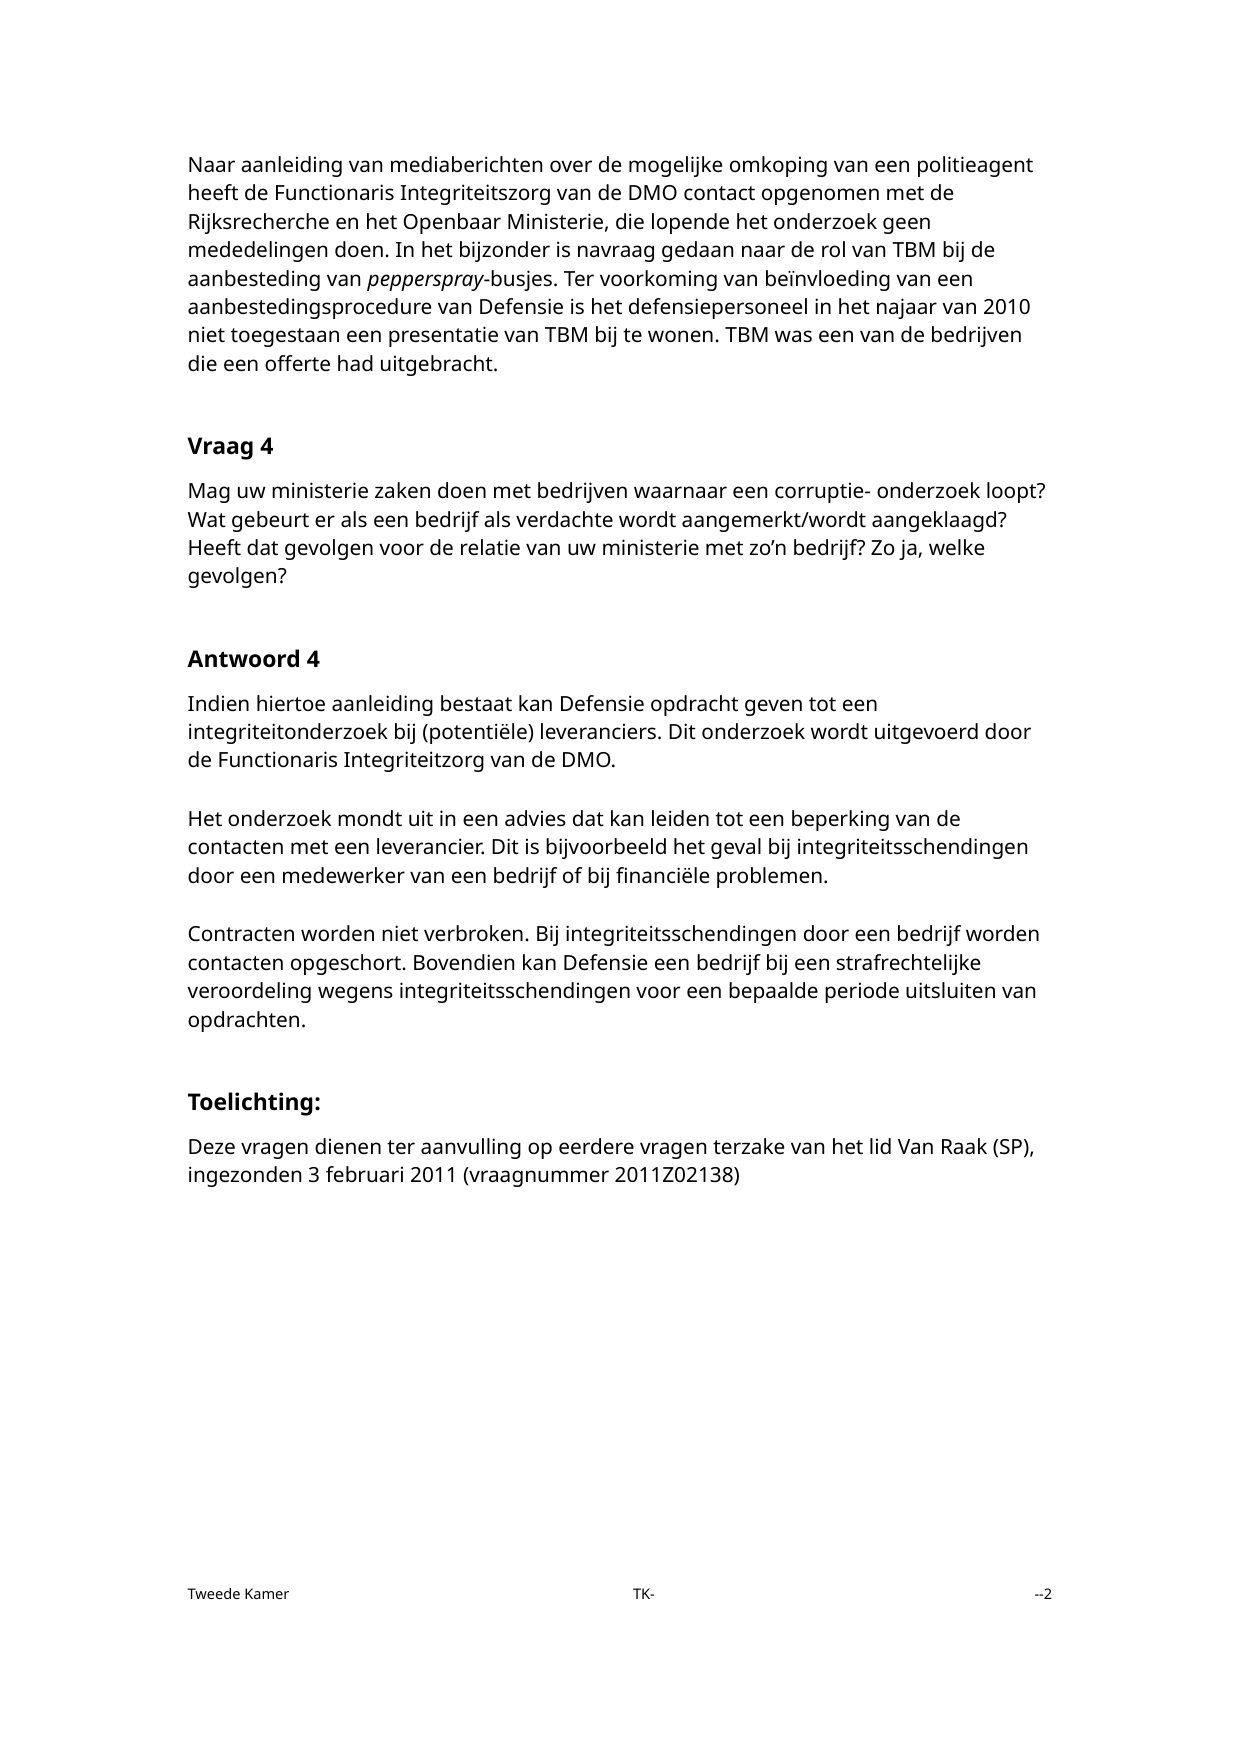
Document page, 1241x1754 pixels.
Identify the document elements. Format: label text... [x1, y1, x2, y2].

text Contracten worden niet verbroken. Bij integriteitsschendingen door een bedrijf worden contacten opgeschort. Bovendien kan Defensie een bedrijf bij een strafrechtelijke veroordeling wegens integriteitsschendingen voor een bepaalde periode uitsluiten van opdrachten. [187, 919, 1053, 1033]
text Indien hiertoe aanleiding bestaat kan Defensie opdracht geven tot een integriteitonderzoek bij (potentiële) leveranciers. Dit onderzoek wordt uitgevoerd door de Functionaris Integriteitzorg van de DMO. [187, 689, 1053, 774]
subtitle Antwoord 4 [187, 642, 1053, 674]
text Deze vragen dienen ter aanvulling op eerdere vragen terzake van het lid Van Raak (SP), ingezonden 3 februari 2011 (vraagnummer 2011Z02138) [187, 1132, 1053, 1189]
text Naar aanleiding van mediaberichten over de mogelijke omkoping van een politieagent heeft de Functionaris Integriteitszorg van de DMO contact opgenomen met de Rijksrecherche en het Openbaar Ministerie, die lopende het onderzoek geen mededelingen doen. In het bijzonder is navraag gedaan naar de rol van TBM bij de aanbesteding van pepperspray-busjes. Ter voorkoming van beïnvloeding van een aanbestedingsprocedure van Defensie is het defensiepersoneel in het najaar van 2010 niet toegestaan een presentatie van TBM bij te wonen. TBM was een van de bedrijven die een offerte had uitgebracht. [187, 150, 1053, 377]
subtitle Vraag 4 [187, 430, 1053, 461]
text Het onderzoek mondt uit in een advies dat kan leiden tot een beperking van de contacten met een leverancier. Dit is bijvoorbeeld het geval bij integriteitsschendingen door een medewerker van een bedrijf of bij financiële problemen. [187, 804, 1053, 889]
text Mag uw ministerie zaken doen met bedrijven waarnaar een corruptie- onderzoek loopt? Wat gebeurt er als een bedrijf als verdachte wordt aangemerkt/wordt aangeklaagd? Heeft dat gevolgen voor de relatie van uw ministerie met zo’n bedrijf? Zo ja, welke gevolgen? [187, 476, 1053, 590]
subtitle Toelichting: [187, 1086, 1053, 1117]
